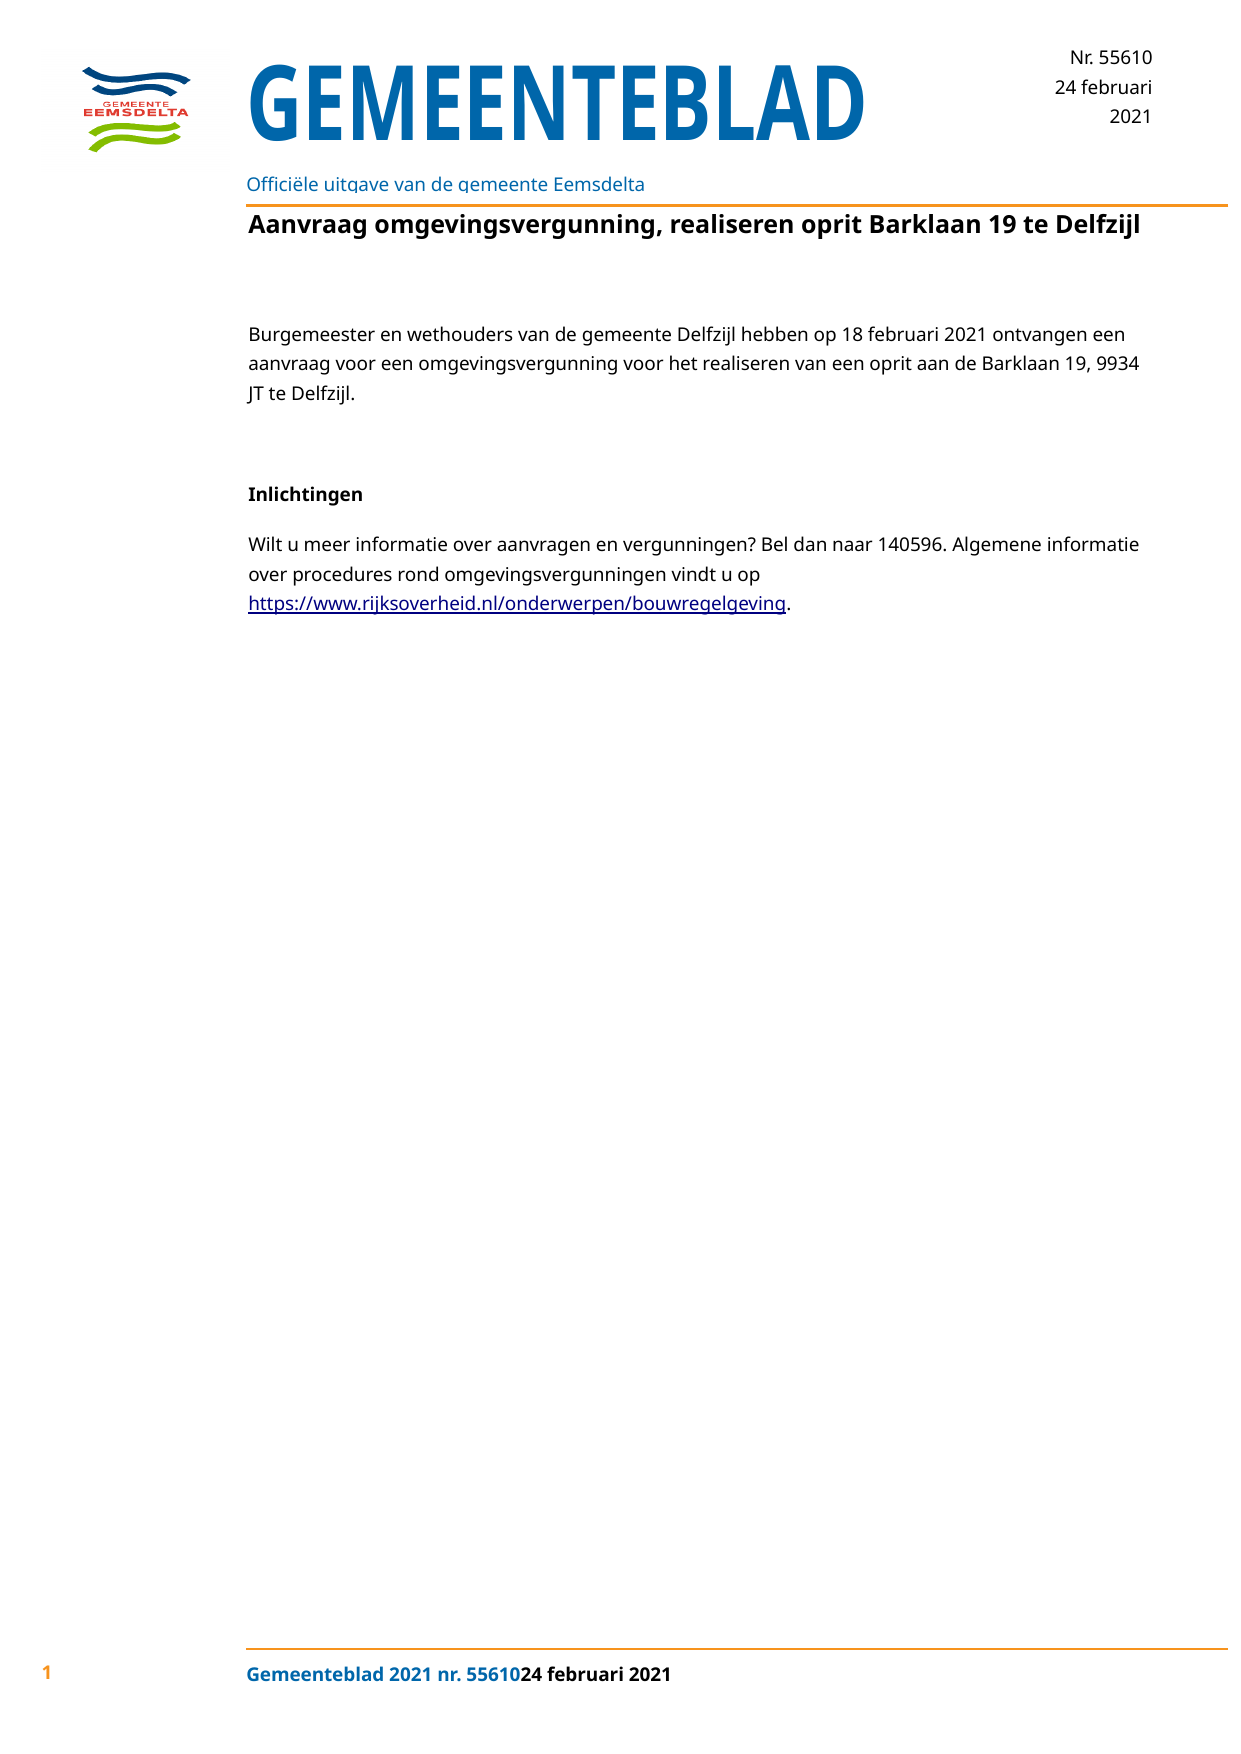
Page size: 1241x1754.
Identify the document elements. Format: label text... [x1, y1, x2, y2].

picture [41, 47, 231, 172]
text Wilt u meer informatie over aanvragen en vergunningen? Bel dan naar 140596. Algemene informatie over procedures rond omgevingsvergunningen vindt u op https://www.rijksoverheid.nl/onderwerpen/bouwregelgeving. [248, 531, 1152, 616]
text Burgemeester en wethouders van de gemeente Delfzijl hebben op 18 februari 2021 ontvangen een aanvraag voor een omgevingsvergunning voor het realiseren van een oprit aan de Barklaan 19, 9934 JT te Delfzijl. [248, 321, 1152, 406]
text Aanvraag omgevingsvergunning, realiseren oprit Barklaan 19 te Delfzijl [248, 207, 1152, 241]
text Inlichtingen [248, 481, 1152, 506]
